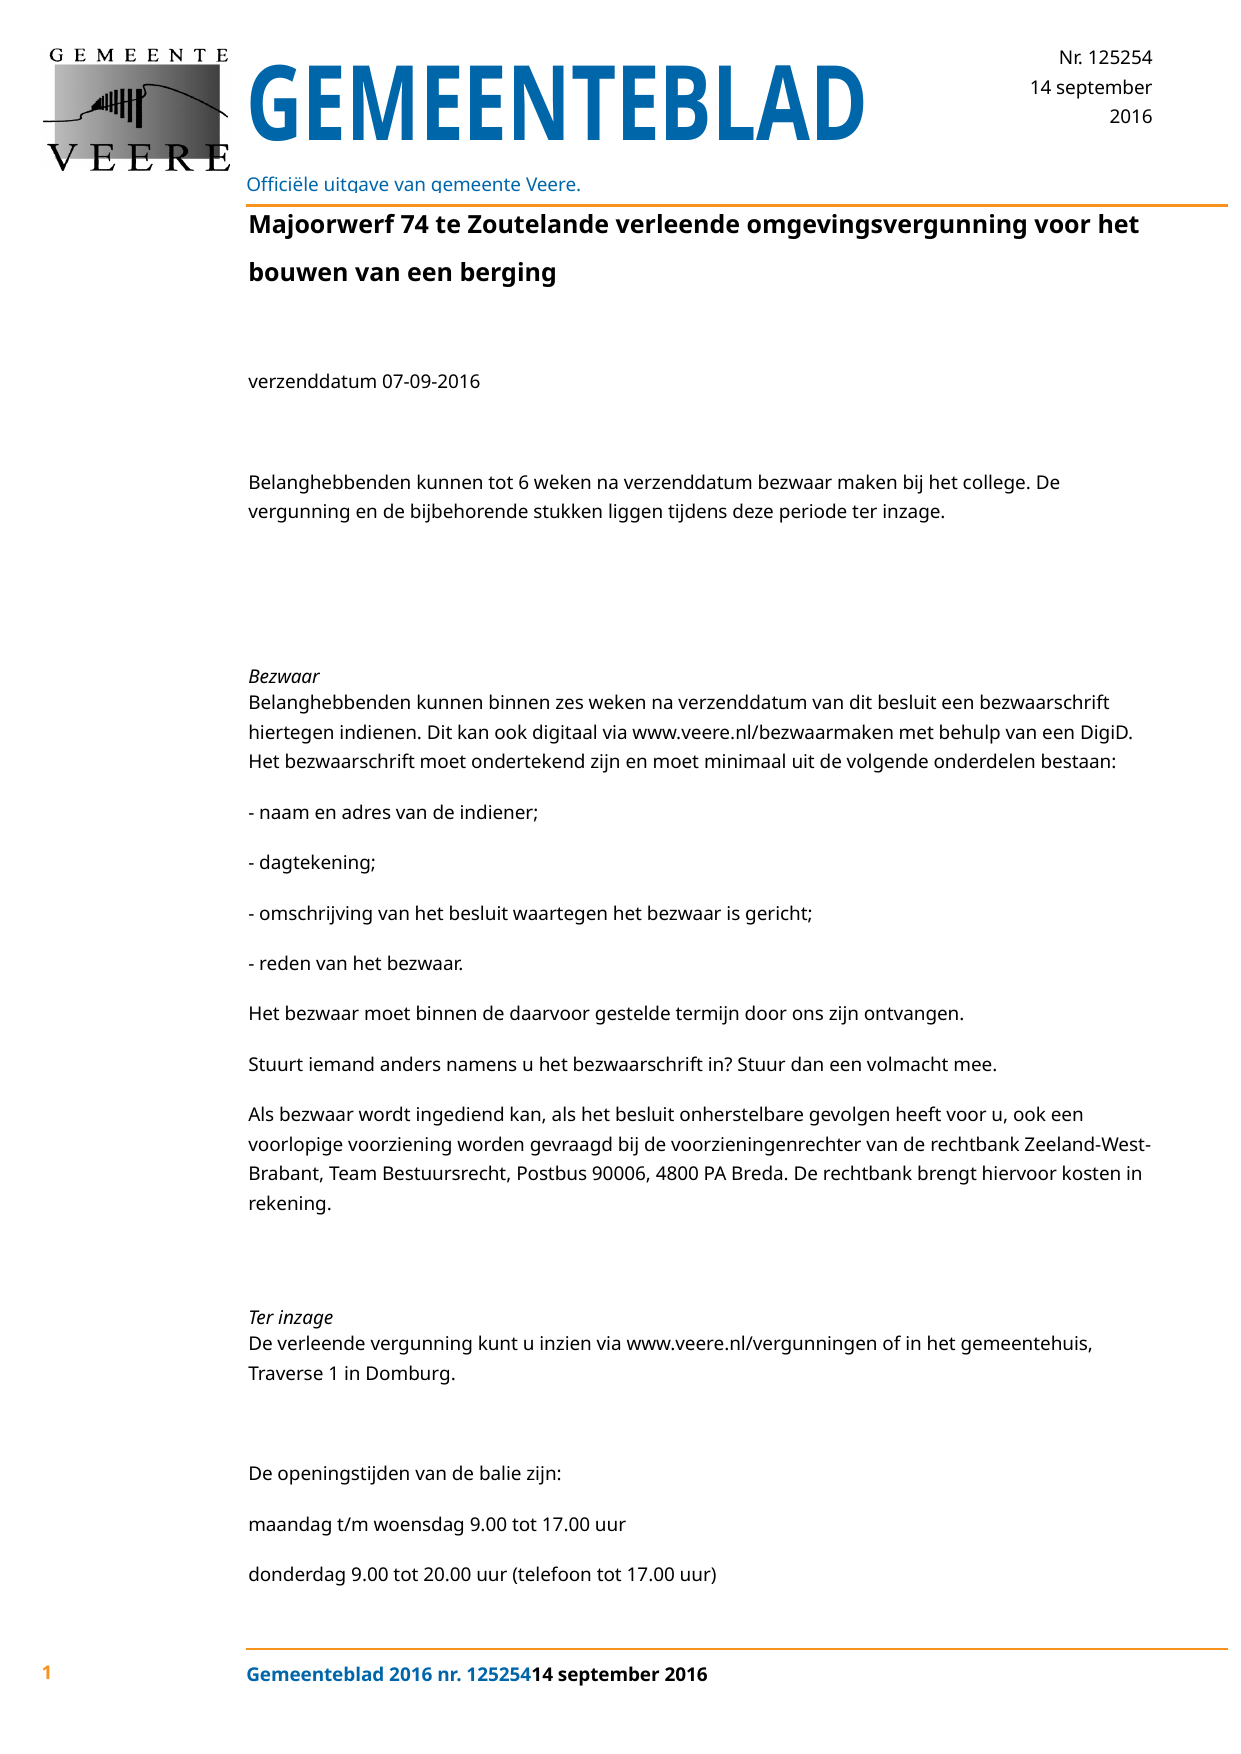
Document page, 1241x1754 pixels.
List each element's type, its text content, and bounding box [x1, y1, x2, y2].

text donderdag 9.00 tot 20.00 uur (telefoon tot 17.00 uur) [248, 1561, 1152, 1587]
text De verleende vergunning kunt u inzien via www.veere.nl/vergunningen of in het gemeentehuis, Traverse 1 in Domburg. [248, 1330, 1152, 1386]
picture [41, 47, 231, 172]
text Als bezwaar wordt ingediend kan, als het besluit onherstelbare gevolgen heeft voor u, ook een voorlopige voorziening worden gevraagd bij de voorzieningenrechter van de rechtbank Zeeland-West-Brabant, Team Bestuursrecht, Postbus 90006, 4800 PA Breda. De rechtbank brengt hiervoor kosten in rekening. [248, 1101, 1152, 1216]
text Bezwaar [248, 663, 1152, 689]
text - naam en adres van de indiener; [248, 799, 1152, 824]
text - omschrijving van het besluit waartegen het bezwaar is gericht; [248, 900, 1152, 925]
text Belanghebbenden kunnen tot 6 weken na verzenddatum bezwaar maken bij het college. De vergunning en de bijbehorende stukken liggen tijdens deze periode ter inzage. [248, 469, 1152, 524]
text maandag t/m woensdag 9.00 tot 17.00 uur [248, 1511, 1152, 1537]
text Belanghebbenden kunnen binnen zes weken na verzenddatum van dit besluit een bezwaarschrift hiertegen indienen. Dit kan ook digitaal via www.veere.nl/bezwaarmaken met behulp van een DigiD. Het bezwaarschrift moet ondertekend zijn en moet minimaal uit de volgende onderdelen bestaan: [248, 689, 1152, 774]
text Het bezwaar moet binnen de daarvoor gestelde termijn door ons zijn ontvangen. [248, 1001, 1152, 1026]
text Ter inzage [248, 1304, 1152, 1330]
text Majoorwerf 74 te Zoutelande verleende omgevingsvergunning voor het bouwen van een berging [248, 207, 1152, 288]
text - dagtekening; [248, 849, 1152, 875]
text Stuurt iemand anders namens u het bezwaarschrift in? Stuur dan een volmacht mee. [248, 1051, 1152, 1077]
text - reden van het bezwaar. [248, 950, 1152, 976]
text De openingstijden van de balie zijn: [248, 1461, 1152, 1486]
text verzenddatum 07-09-2016 [248, 368, 1152, 394]
